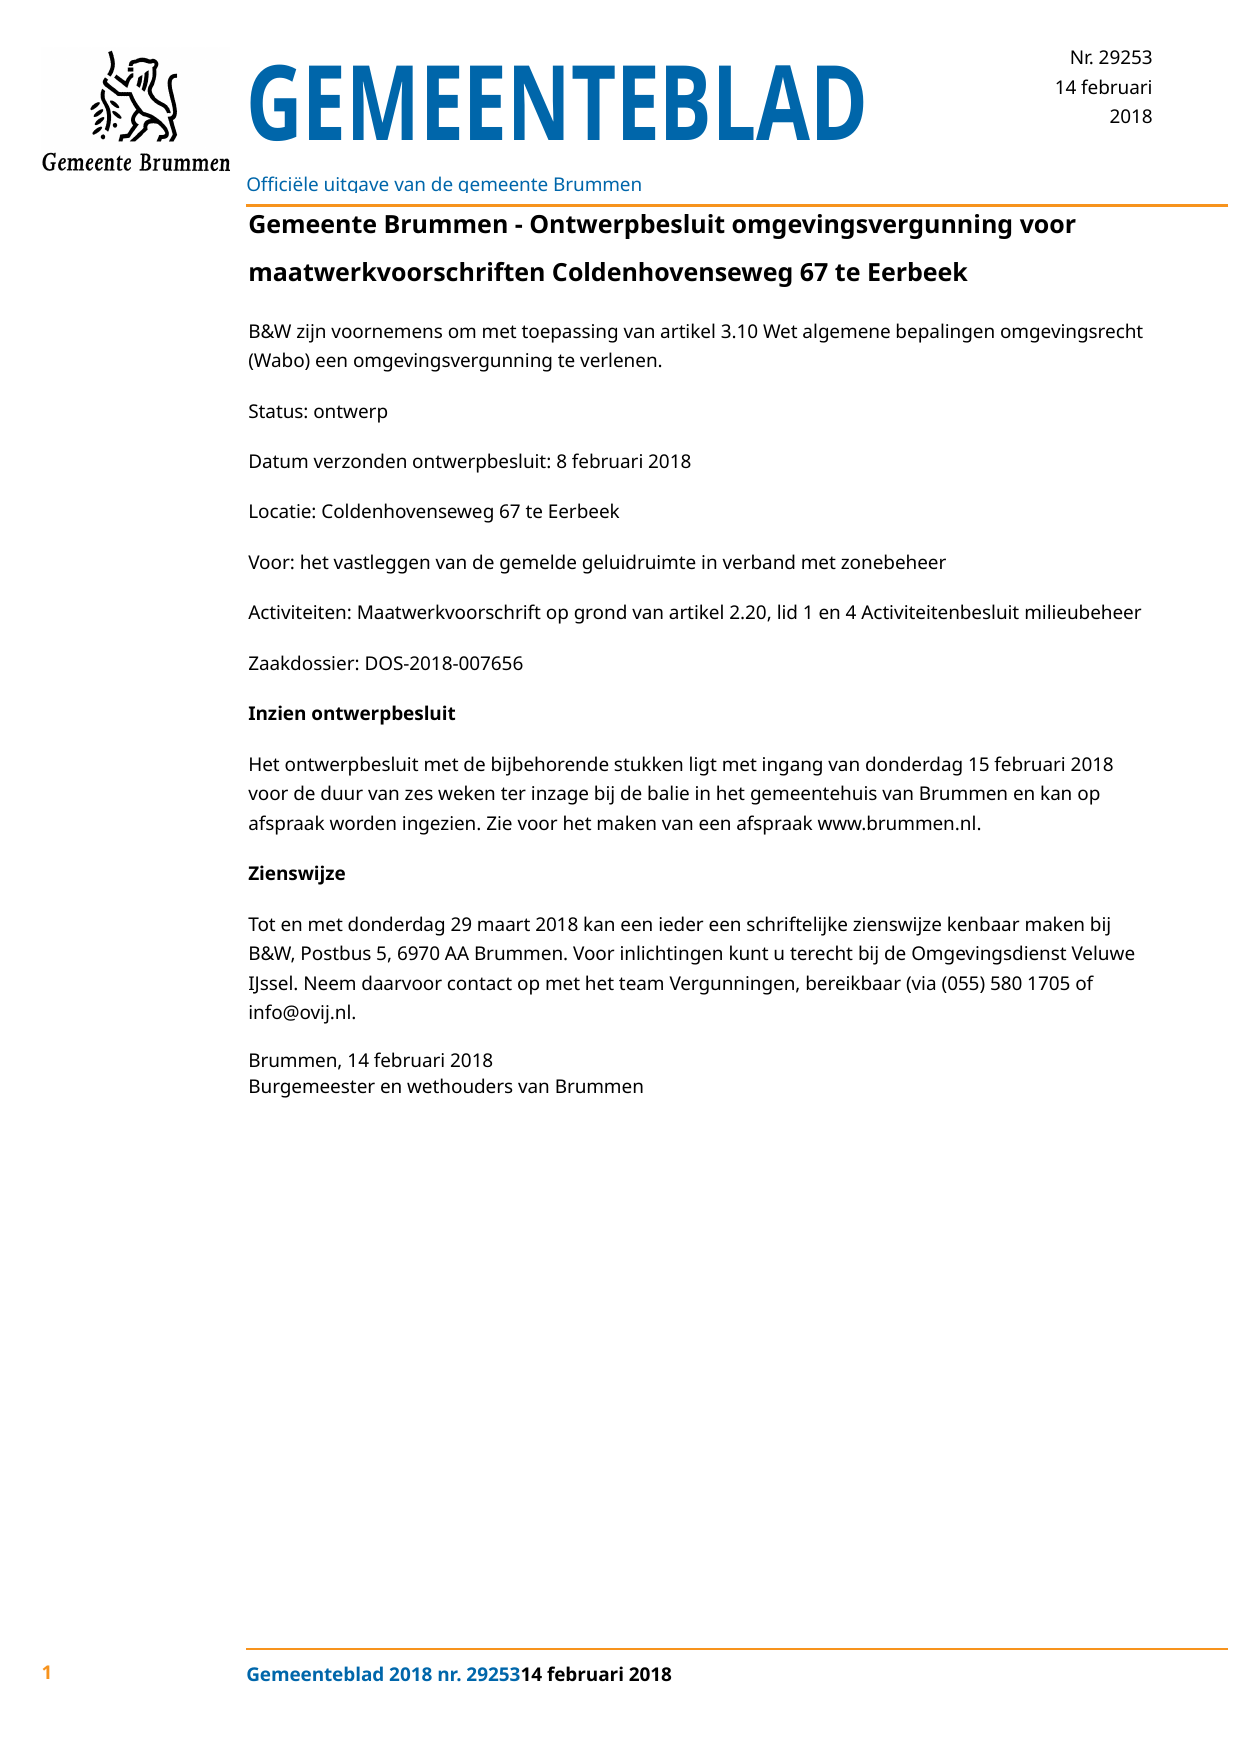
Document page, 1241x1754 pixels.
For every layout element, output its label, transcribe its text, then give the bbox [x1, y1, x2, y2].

text Voor: het vastleggen van de gemelde geluidruimte in verband met zonebeheer [248, 549, 1152, 575]
text Activiteiten: Maatwerkvoorschrift op grond van artikel 2.20, lid 1 en 4 Activiteitenbesluit milieubeheer [248, 599, 1152, 625]
text B&W zijn voornemens om met toepassing van artikel 3.10 Wet algemene bepalingen omgevingsrecht (Wabo) een omgevingsvergunning te verlenen. [248, 318, 1152, 373]
picture [41, 47, 231, 172]
text Status: ontwerp [248, 398, 1152, 424]
text Zaakdossier: DOS-2018-007656 [248, 650, 1152, 676]
text Burgemeester en wethouders van Brummen [248, 1073, 1152, 1099]
text Gemeente Brummen - Ontwerpbesluit omgevingsvergunning voor maatwerkvoorschriften Coldenhovenseweg 67 te Eerbeek [248, 207, 1152, 288]
text Datum verzonden ontwerpbesluit: 8 februari 2018 [248, 448, 1152, 474]
text Inzien ontwerpbesluit [248, 700, 1152, 726]
text Het ontwerpbesluit met de bijbehorende stukken ligt met ingang van donderdag 15 februari 2018 voor de duur van zes weken ter inzage bij de balie in het gemeentehuis van Brummen en kan op afspraak worden ingezien. Zie voor het maken van een afspraak www.brummen.nl. [248, 751, 1152, 836]
text Locatie: Coldenhovenseweg 67 te Eerbeek [248, 499, 1152, 524]
text Zienswijze [248, 860, 1152, 886]
text Tot en met donderdag 29 maart 2018 kan een ieder een schriftelijke zienswijze kenbaar maken bij B&W, Postbus 5, 6970 AA Brummen. Voor inlichtingen kunt u terecht bij de Omgevingsdienst Veluwe IJssel. Neem daarvoor contact op met het team Vergunningen, bereikbaar (via (055) 580 1705 of info@ovij.nl. [248, 911, 1152, 1025]
text Brummen, 14 februari 2018 [248, 1047, 1152, 1073]
